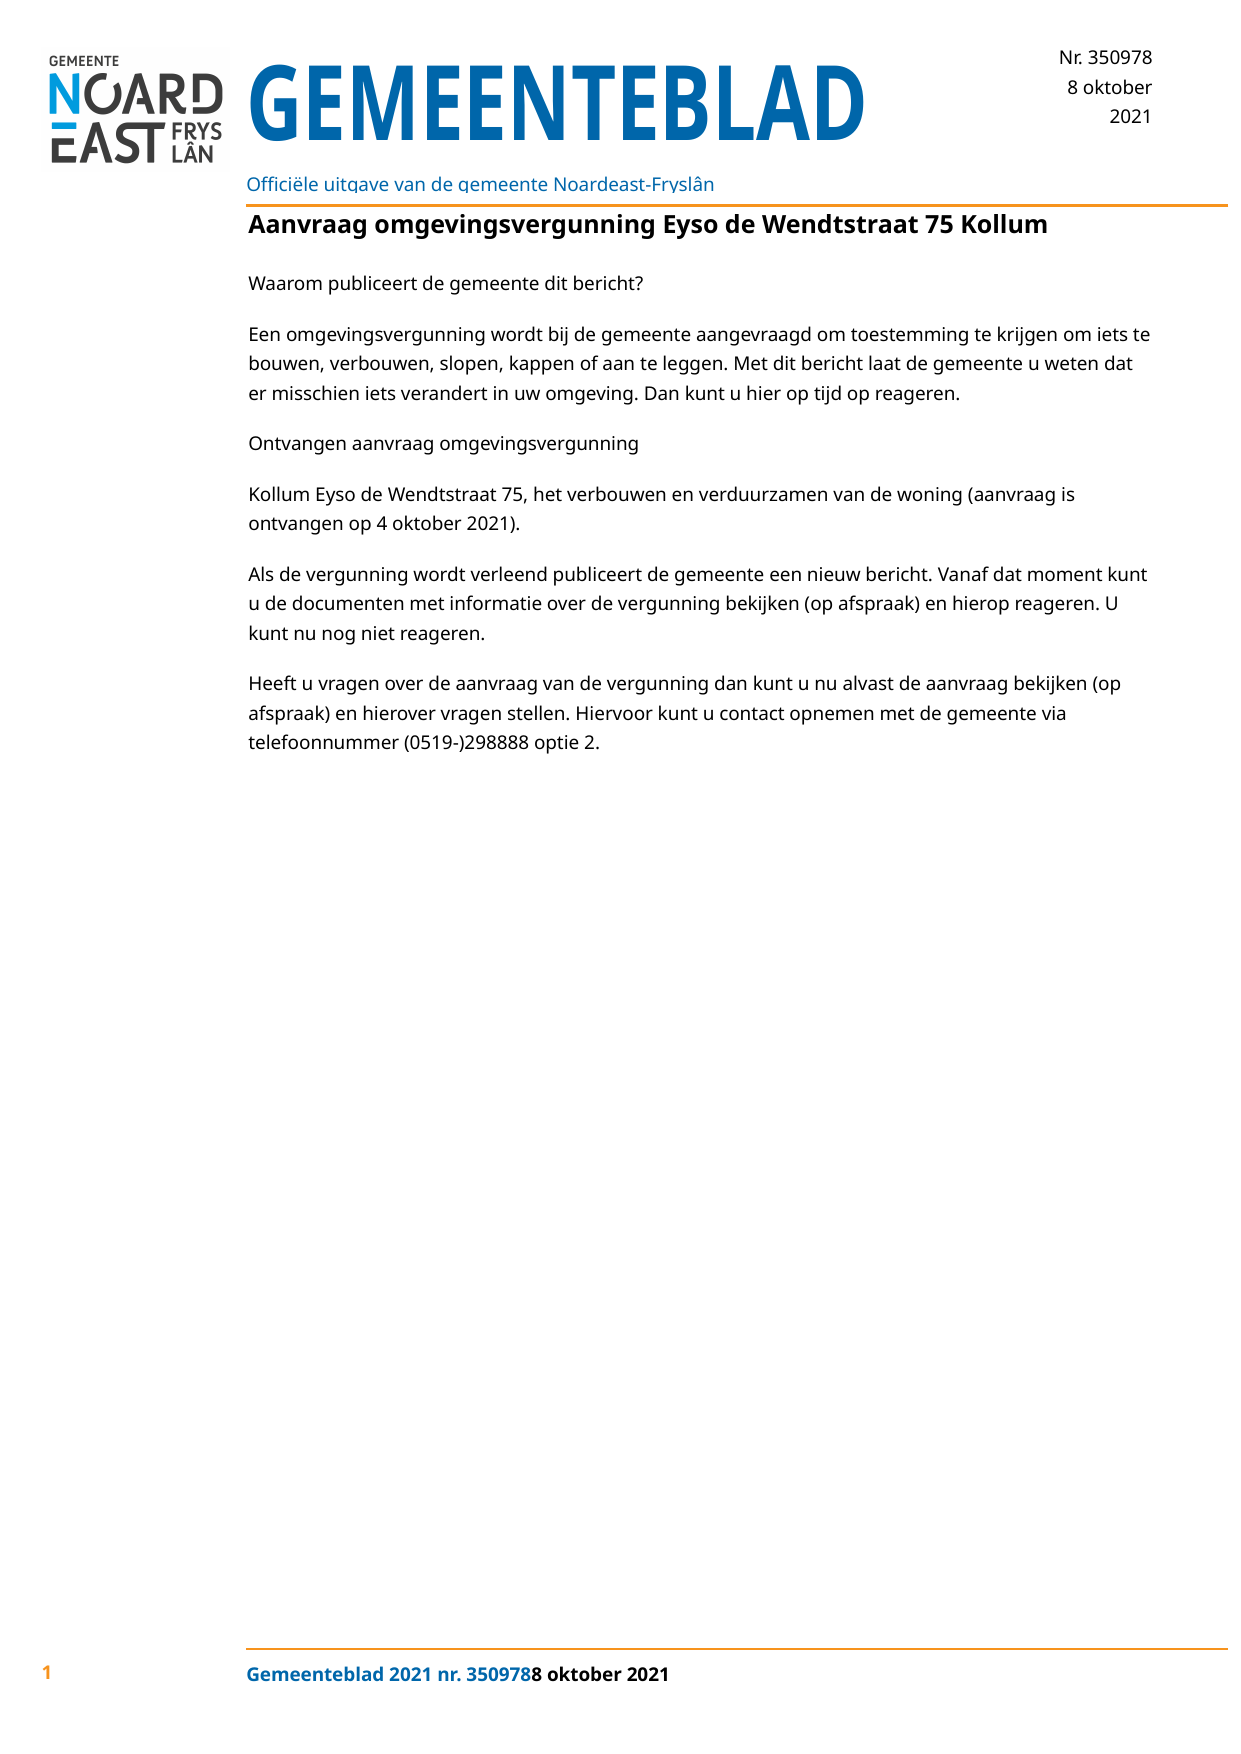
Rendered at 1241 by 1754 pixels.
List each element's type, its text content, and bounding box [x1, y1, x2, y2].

text Heeft u vragen over de aanvraag van de vergunning dan kunt u nu alvast de aanvraag bekijken (op afspraak) en hierover vragen stellen. Hiervoor kunt u contact opnemen met de gemeente via telefoonnummer (0519-)298888 optie 2. [248, 670, 1152, 755]
text Ontvangen aanvraag omgevingsvergunning [248, 430, 1152, 456]
text Als de vergunning wordt verleend publiceert de gemeente een nieuw bericht. Vanaf dat moment kunt u de documenten met informatie over de vergunning bekijken (op afspraak) en hierop reageren. U kunt nu nog niet reageren. [248, 561, 1152, 646]
text Een omgevingsvergunning wordt bij de gemeente aangevraagd om toestemming te krijgen om iets te bouwen, verbouwen, slopen, kappen of aan te leggen. Met dit bericht laat de gemeente u weten dat er misschien iets verandert in uw omgeving. Dan kunt u hier op tijd op reageren. [248, 321, 1152, 406]
text Waarom publiceert de gemeente dit bericht? [248, 270, 1152, 296]
text Kollum Eyso de Wendtstraat 75, het verbouwen en verduurzamen van de woning (aanvraag is ontvangen op 4 oktober 2021). [248, 481, 1152, 536]
picture [41, 47, 231, 172]
text Aanvraag omgevingsvergunning Eyso de Wendtstraat 75 Kollum [248, 207, 1152, 241]
